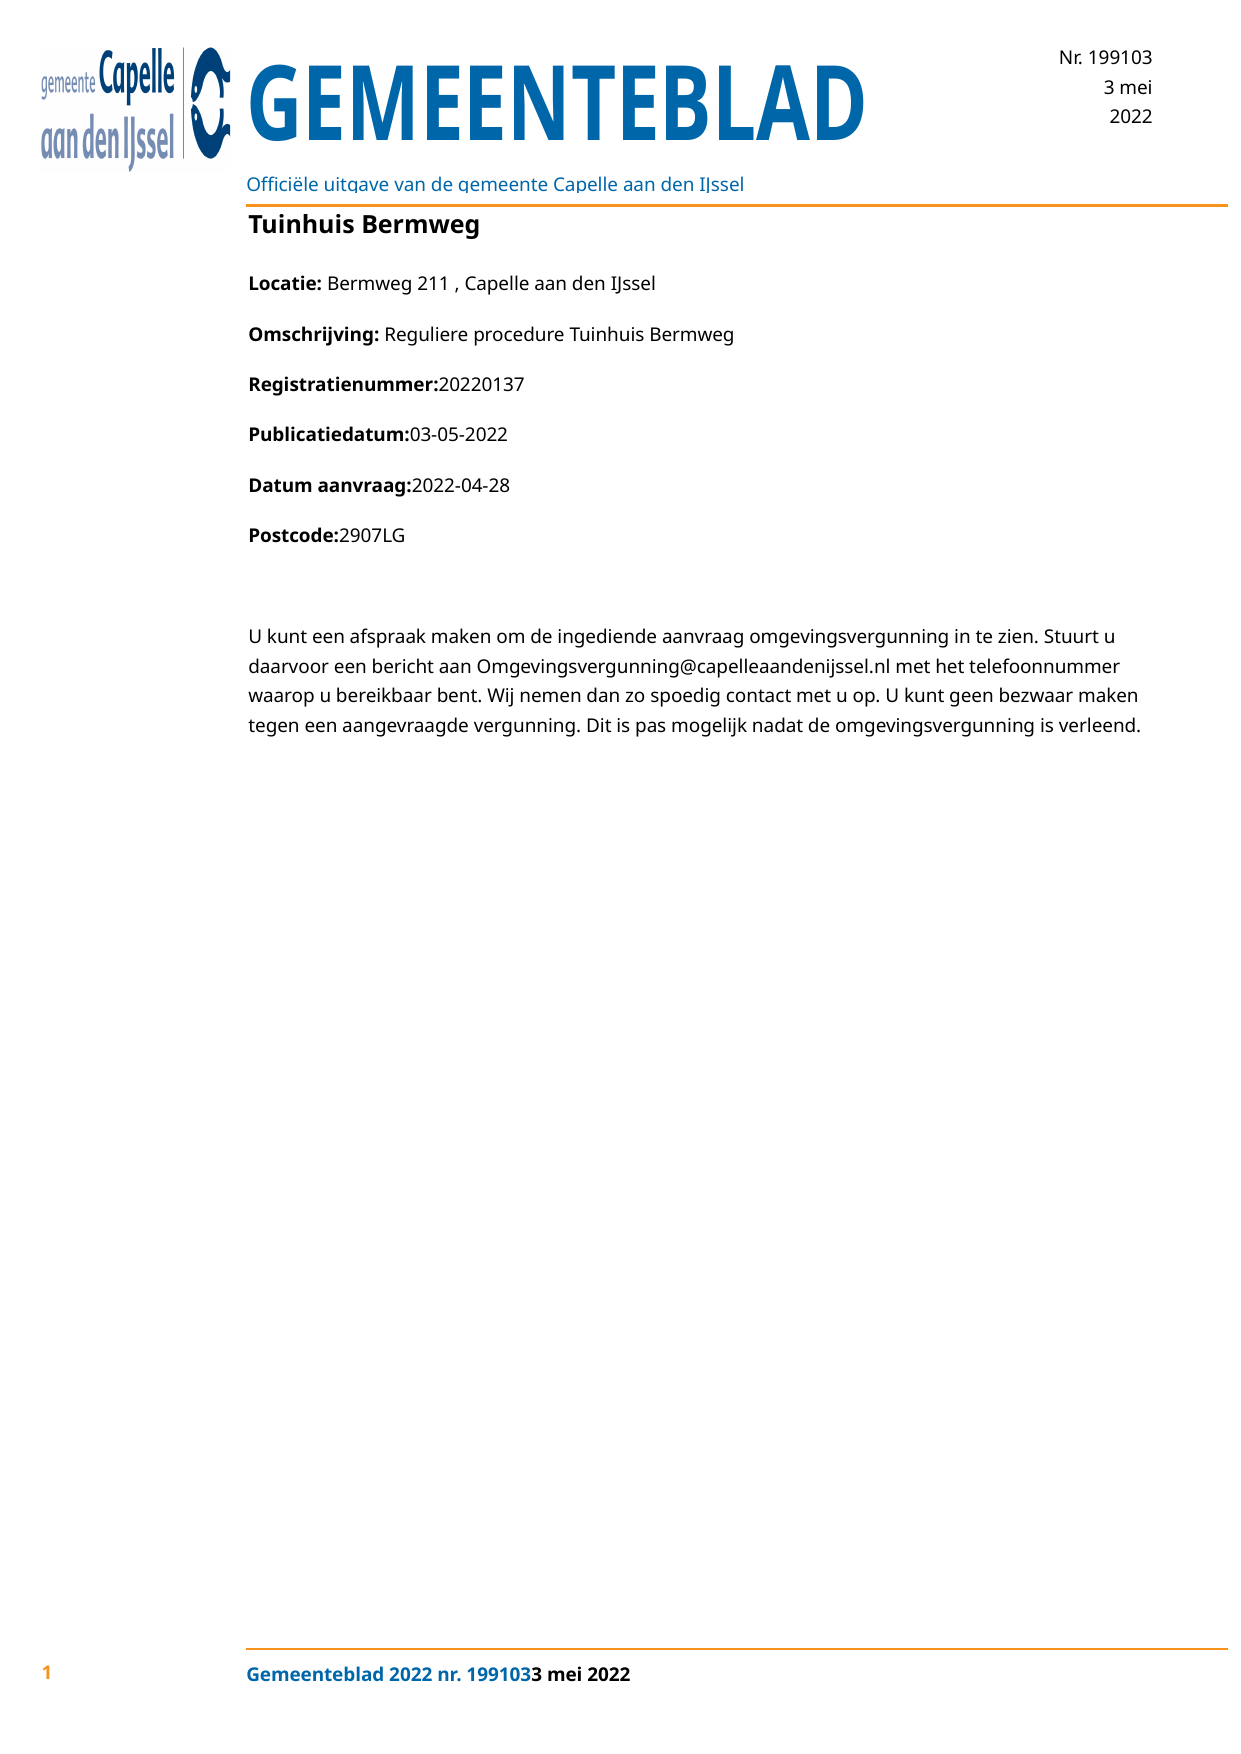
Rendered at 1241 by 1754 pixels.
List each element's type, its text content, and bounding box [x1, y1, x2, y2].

text Datum aanvraag:2022-04-28 [248, 472, 1152, 498]
text Postcode:2907LG [248, 522, 1152, 548]
text Omschrijving: Reguliere procedure Tuinhuis Bermweg [248, 321, 1152, 346]
text Tuinhuis Bermweg [248, 207, 1152, 241]
text Publicatiedatum:03-05-2022 [248, 422, 1152, 447]
text Locatie: Bermweg 211 , Capelle aan den IJssel [248, 270, 1152, 296]
picture [41, 47, 231, 172]
text U kunt een afspraak maken om de ingediende aanvraag omgevingsvergunning in te zien. Stuurt u daarvoor een bericht aan Omgevingsvergunning@capelleaandenijssel.nl met het telefoonnummer waarop u bereikbaar bent. Wij nemen dan zo spoedig contact met u op. U kunt geen bezwaar maken tegen een aangevraagde vergunning. Dit is pas mogelijk nadat de omgevingsvergunning is verleend. [248, 623, 1152, 738]
text Registratienummer:20220137 [248, 371, 1152, 397]
